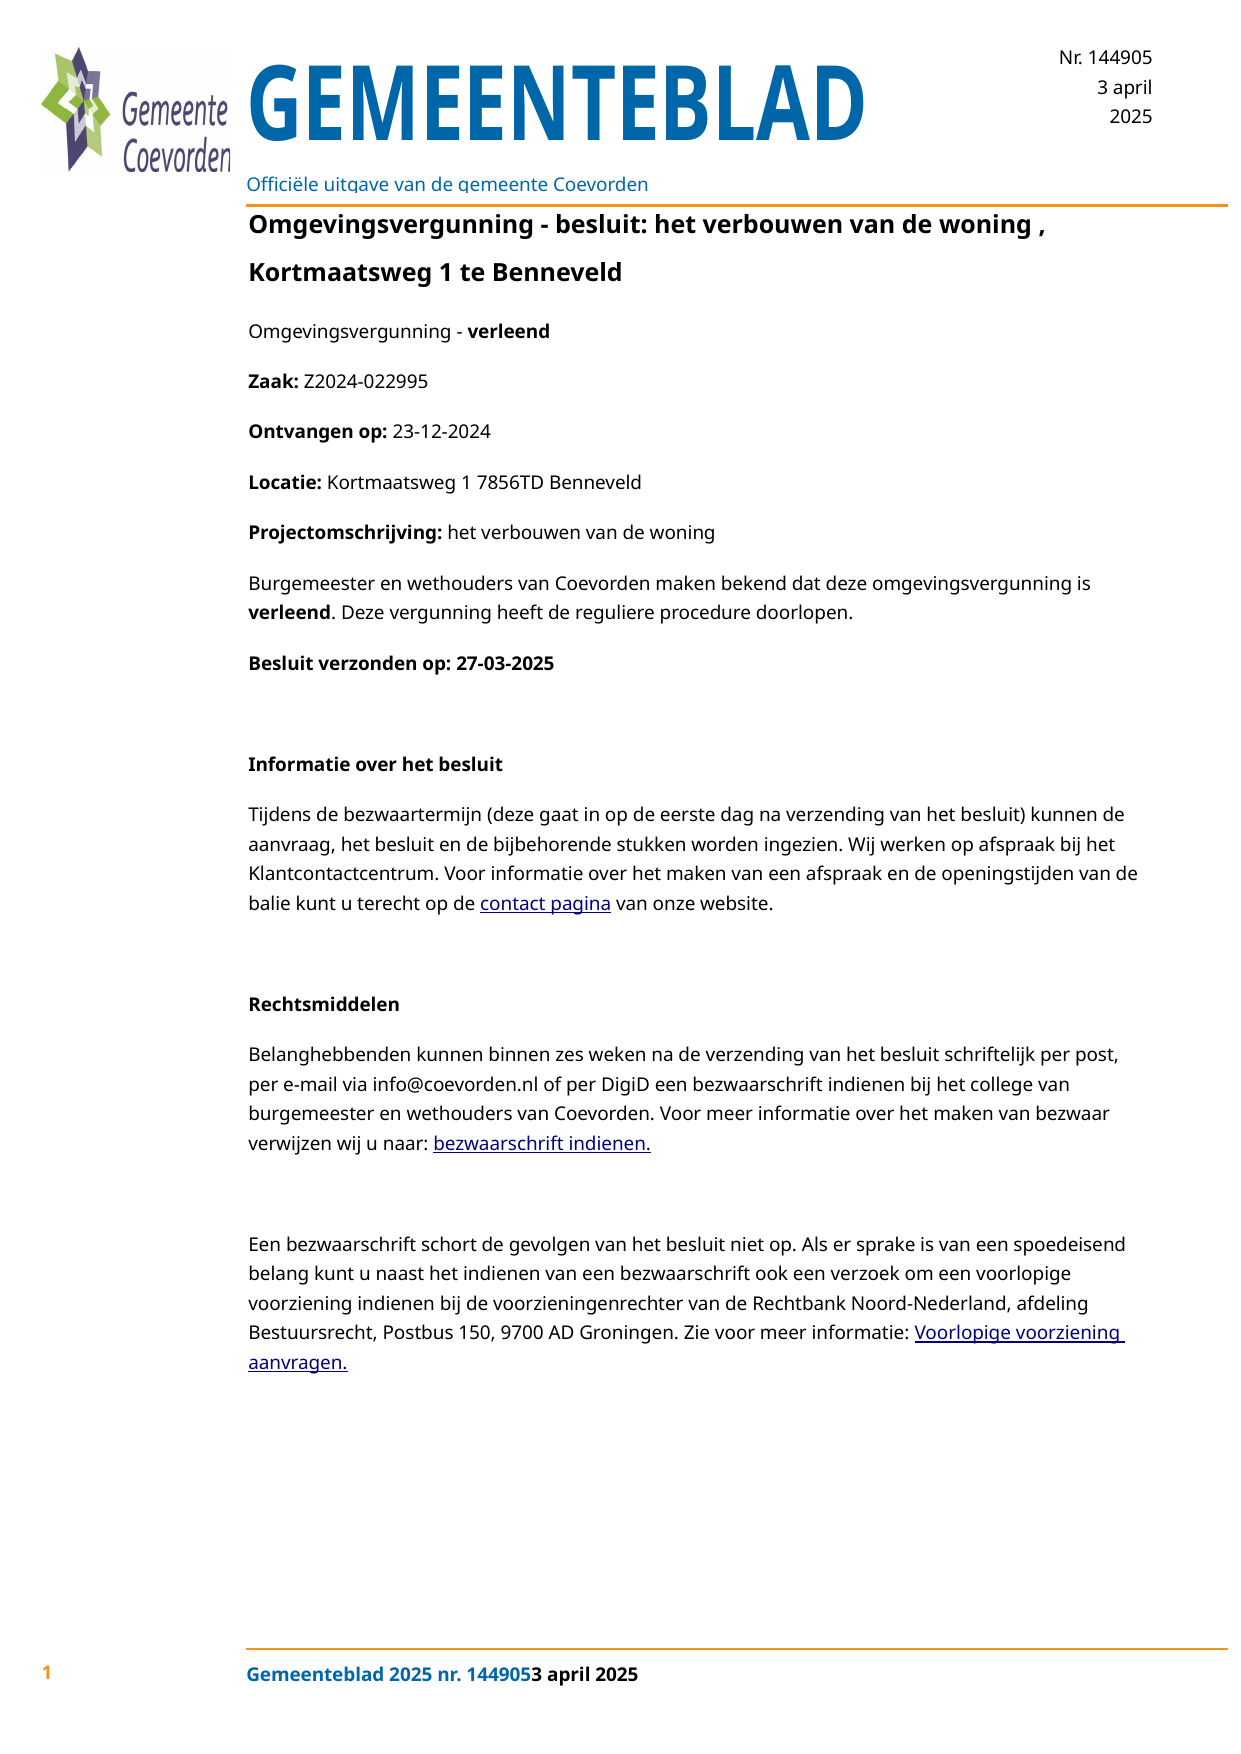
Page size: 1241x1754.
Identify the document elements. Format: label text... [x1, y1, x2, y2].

text Projectomschrijving: het verbouwen van de woning [248, 519, 1152, 545]
text Rechtsmiddelen [248, 991, 1152, 1017]
text Locatie: Kortmaatsweg 1 7856TD Benneveld [248, 469, 1152, 495]
text Besluit verzonden op: 27-03-2025 [248, 650, 1152, 676]
text Informatie over het besluit [248, 751, 1152, 777]
text Tijdens de bezwaartermijn (deze gaat in op de eerste dag na verzending van het besluit) kunnen de aanvraag, het besluit en de bijbehorende stukken worden ingezien. Wij werken op afspraak bij het Klantcontactcentrum. Voor informatie over het maken van een afspraak en de openingstijden van de balie kunt u terecht op de contact pagina van onze website. [248, 801, 1152, 916]
picture [41, 47, 231, 172]
text Burgemeester en wethouders van Coevorden maken bekend dat deze omgevingsvergunning is verleend. Deze vergunning heeft de reguliere procedure doorlopen. [248, 570, 1152, 625]
text Ontvangen op: 23-12-2024 [248, 419, 1152, 444]
text Omgevingsvergunning - verleend [248, 318, 1152, 344]
text Omgevingsvergunning - besluit: het verbouwen van de woning , Kortmaatsweg 1 te Benneveld [248, 207, 1152, 288]
text Een bezwaarschrift schort de gevolgen van het besluit niet op. Als er sprake is van een spoedeisend belang kunt u naast het indienen van een bezwaarschrift ook een verzoek om een voorlopige voorziening indienen bij de voorzieningenrechter van de Rechtbank Noord-Nederland, afdeling Bestuursrecht, Postbus 150, 9700 AD Groningen. Zie voor meer informatie: Voorlopige voorziening aanvragen. [248, 1231, 1152, 1375]
text Belanghebbenden kunnen binnen zes weken na de verzending van het besluit schriftelijk per post, per e-mail via info@coevorden.nl of per DigiD een bezwaarschrift indienen bij het college van burgemeester en wethouders van Coevorden. Voor meer informatie over het maken van bezwaar verwijzen wij u naar: bezwaarschrift indienen. [248, 1041, 1152, 1156]
text Zaak: Z2024-022995 [248, 368, 1152, 394]
